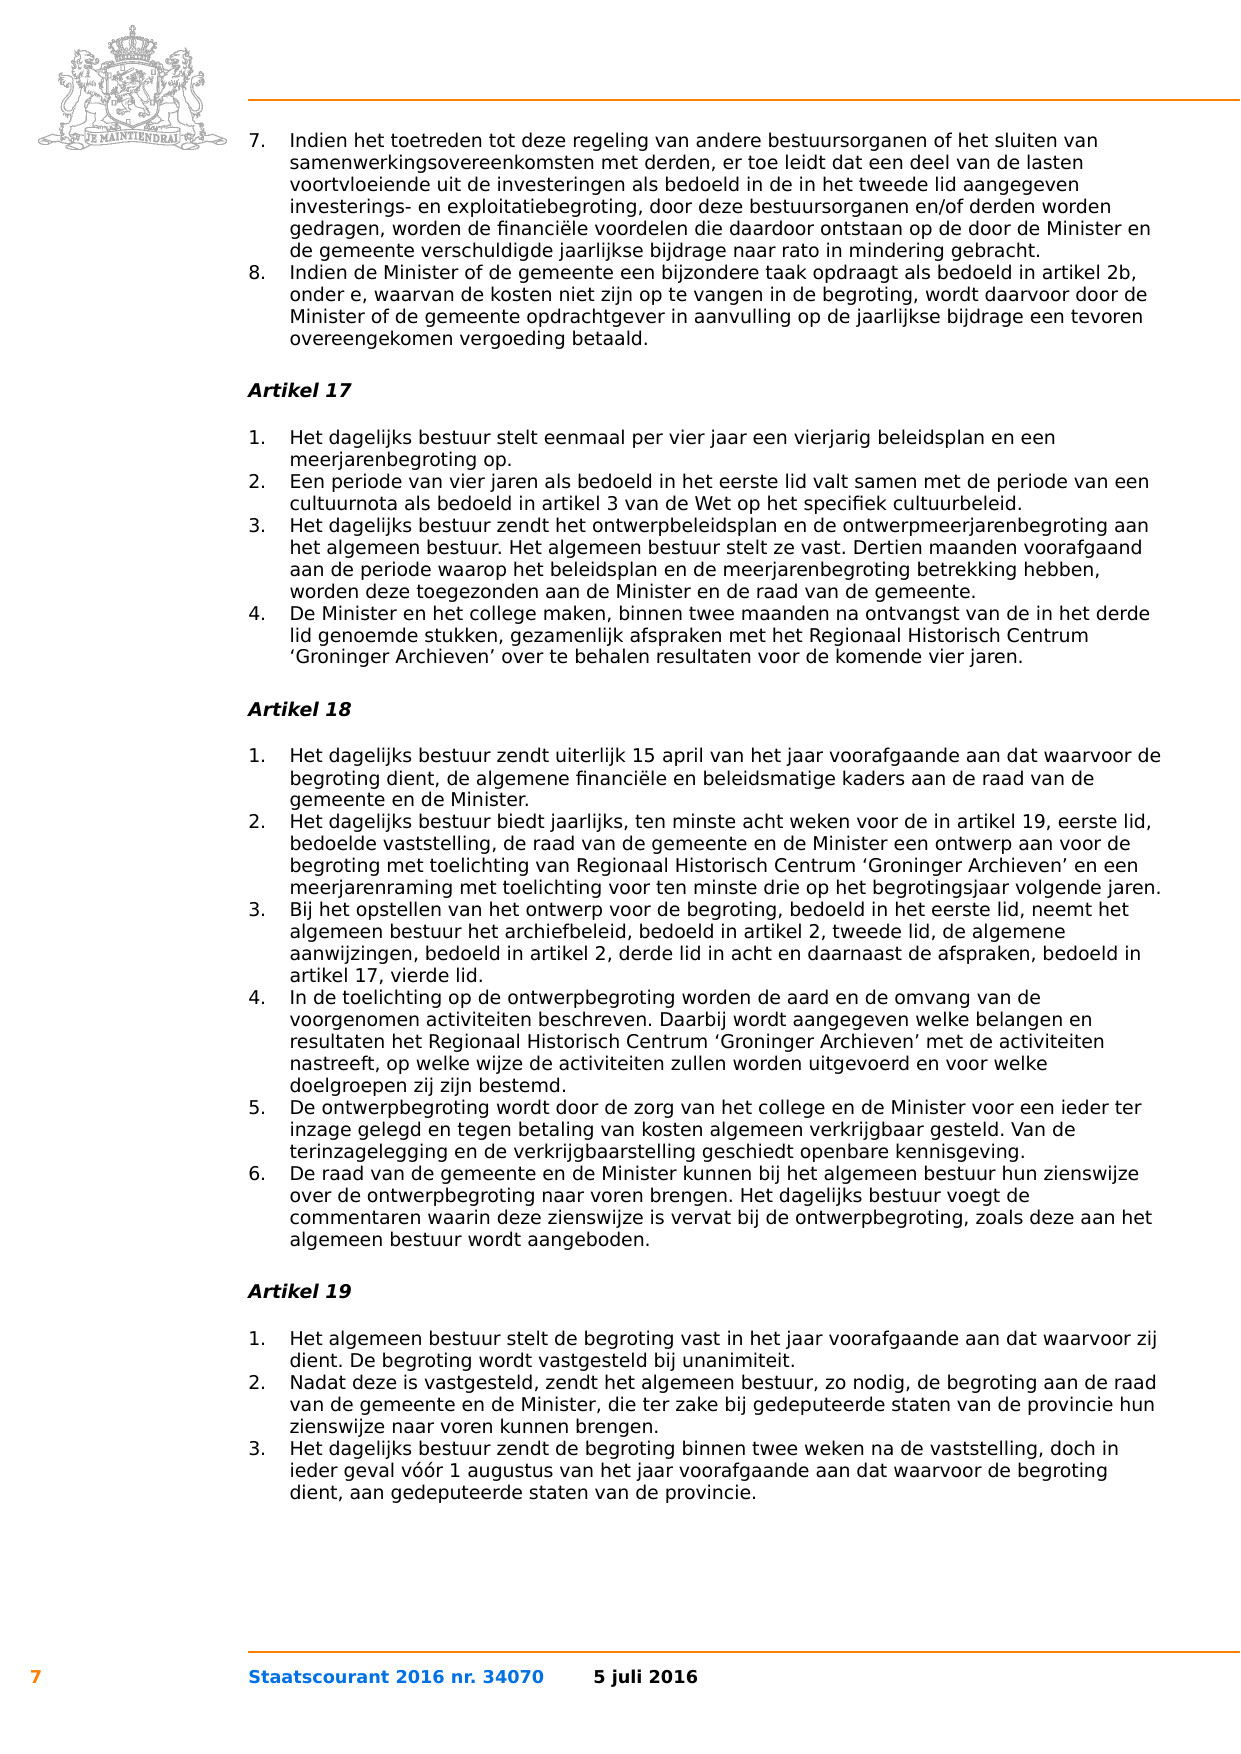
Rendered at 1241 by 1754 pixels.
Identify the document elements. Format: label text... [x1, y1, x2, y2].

text 1. Het dagelijks bestuur stelt eenmaal per vier jaar een vierjarig beleidsplan en een meerjarenbegroting op. [248, 427, 1163, 471]
text 1. Het algemeen bestuur stelt de begroting vast in het jaar voorafgaande aan dat waarvoor zij dient. De begroting wordt vastgesteld bij unanimiteit. [248, 1328, 1163, 1372]
subtitle Artikel 18 [248, 698, 1163, 720]
text 3. Het dagelijks bestuur zendt de begroting binnen twee weken na de vaststelling, doch in ieder geval vóór 1 augustus van het jaar voorafgaande aan dat waarvoor de begroting dient, aan gedeputeerde staten van de provincie. [248, 1438, 1163, 1504]
text 8. Indien de Minister of de gemeente een bijzondere taak opdraagt als bedoeld in artikel 2b, onder e, waarvan de kosten niet zijn op te vangen in de begroting, wordt daarvoor door de Minister of de gemeente opdrachtgever in aanvulling op de jaarlijkse bijdrage een tevoren overeengekomen vergoeding betaald. [248, 262, 1163, 350]
text 2. Het dagelijks bestuur biedt jaarlijks, ten minste acht weken voor de in artikel 19, eerste lid, bedoelde vaststelling, de raad van de gemeente en de Minister een ontwerp aan voor de begroting met toelichting van Regionaal Historisch Centrum ‘Groninger Archieven’ en een meerjarenraming met toelichting voor ten minste drie op het begrotingsjaar volgende jaren. [248, 811, 1163, 899]
text 2. Een periode van vier jaren als bedoeld in het eerste lid valt samen met de periode van een cultuurnota als bedoeld in artikel 3 van de Wet op het specifiek cultuurbeleid. [248, 471, 1163, 514]
subtitle Artikel 19 [248, 1281, 1163, 1303]
text 3. Bij het opstellen van het ontwerp voor de begroting, bedoeld in het eerste lid, neemt het algemeen bestuur het archiefbeleid, bedoeld in artikel 2, tweede lid, de algemene aanwijzingen, bedoeld in artikel 2, derde lid in acht en daarnaast de afspraken, bedoeld in artikel 17, vierde lid. [248, 899, 1163, 987]
text 7. Indien het toetreden tot deze regeling van andere bestuursorganen of het sluiten van samenwerkingsovereenkomsten met derden, er toe leidt dat een deel van de lasten voortvloeiende uit de investeringen als bedoeld in de in het tweede lid aangegeven investerings- en exploitatiebegroting, door deze bestuursorganen en/of derden worden gedragen, worden de financiële voordelen die daardoor ontstaan op de door de Minister en de gemeente verschuldigde jaarlijkse bijdrage naar rato in mindering gebracht. [248, 130, 1163, 262]
text 2. Nadat deze is vastgesteld, zendt het algemeen bestuur, zo nodig, de begroting aan de raad van de gemeente en de Minister, die ter zake bij gedeputeerde staten van de provincie hun zienswijze naar voren kunnen brengen. [248, 1372, 1163, 1438]
text 5. De ontwerpbegroting wordt door de zorg van het college en de Minister voor een ieder ter inzage gelegd en tegen betaling van kosten algemeen verkrijgbaar gesteld. Van de terinzagelegging en de verkrijgbaarstelling geschiedt openbare kennisgeving. [248, 1097, 1163, 1163]
picture [38, 25, 227, 150]
text 4. In de toelichting op de ontwerpbegroting worden de aard en de omvang van de voorgenomen activiteiten beschreven. Daarbij wordt aangegeven welke belangen en resultaten het Regionaal Historisch Centrum ‘Groninger Archieven’ met de activiteiten nastreeft, op welke wijze de activiteiten zullen worden uitgevoerd en voor welke doelgroepen zij zijn bestemd. [248, 987, 1163, 1097]
text 6. De raad van de gemeente en de Minister kunnen bij het algemeen bestuur hun zienswijze over de ontwerpbegroting naar voren brengen. Het dagelijks bestuur voegt de commentaren waarin deze zienswijze is vervat bij de ontwerpbegroting, zoals deze aan het algemeen bestuur wordt aangeboden. [248, 1163, 1163, 1251]
subtitle Artikel 17 [248, 380, 1163, 402]
text 1. Het dagelijks bestuur zendt uiterlijk 15 april van het jaar voorafgaande aan dat waarvoor de begroting dient, de algemene financiële en beleidsmatige kaders aan de raad van de gemeente en de Minister. [248, 745, 1163, 811]
text 4. De Minister en het college maken, binnen twee maanden na ontvangst van de in het derde lid genoemde stukken, gezamenlijk afspraken met het Regionaal Historisch Centrum ‘Groninger Archieven’ over te behalen resultaten voor de komende vier jaren. [248, 602, 1163, 668]
text 3. Het dagelijks bestuur zendt het ontwerpbeleidsplan en de ontwerpmeerjarenbegroting aan het algemeen bestuur. Het algemeen bestuur stelt ze vast. Dertien maanden voorafgaand aan de periode waarop het beleidsplan en de meerjarenbegroting betrekking hebben, worden deze toegezonden aan de Minister en de raad van de gemeente. [248, 514, 1163, 602]
